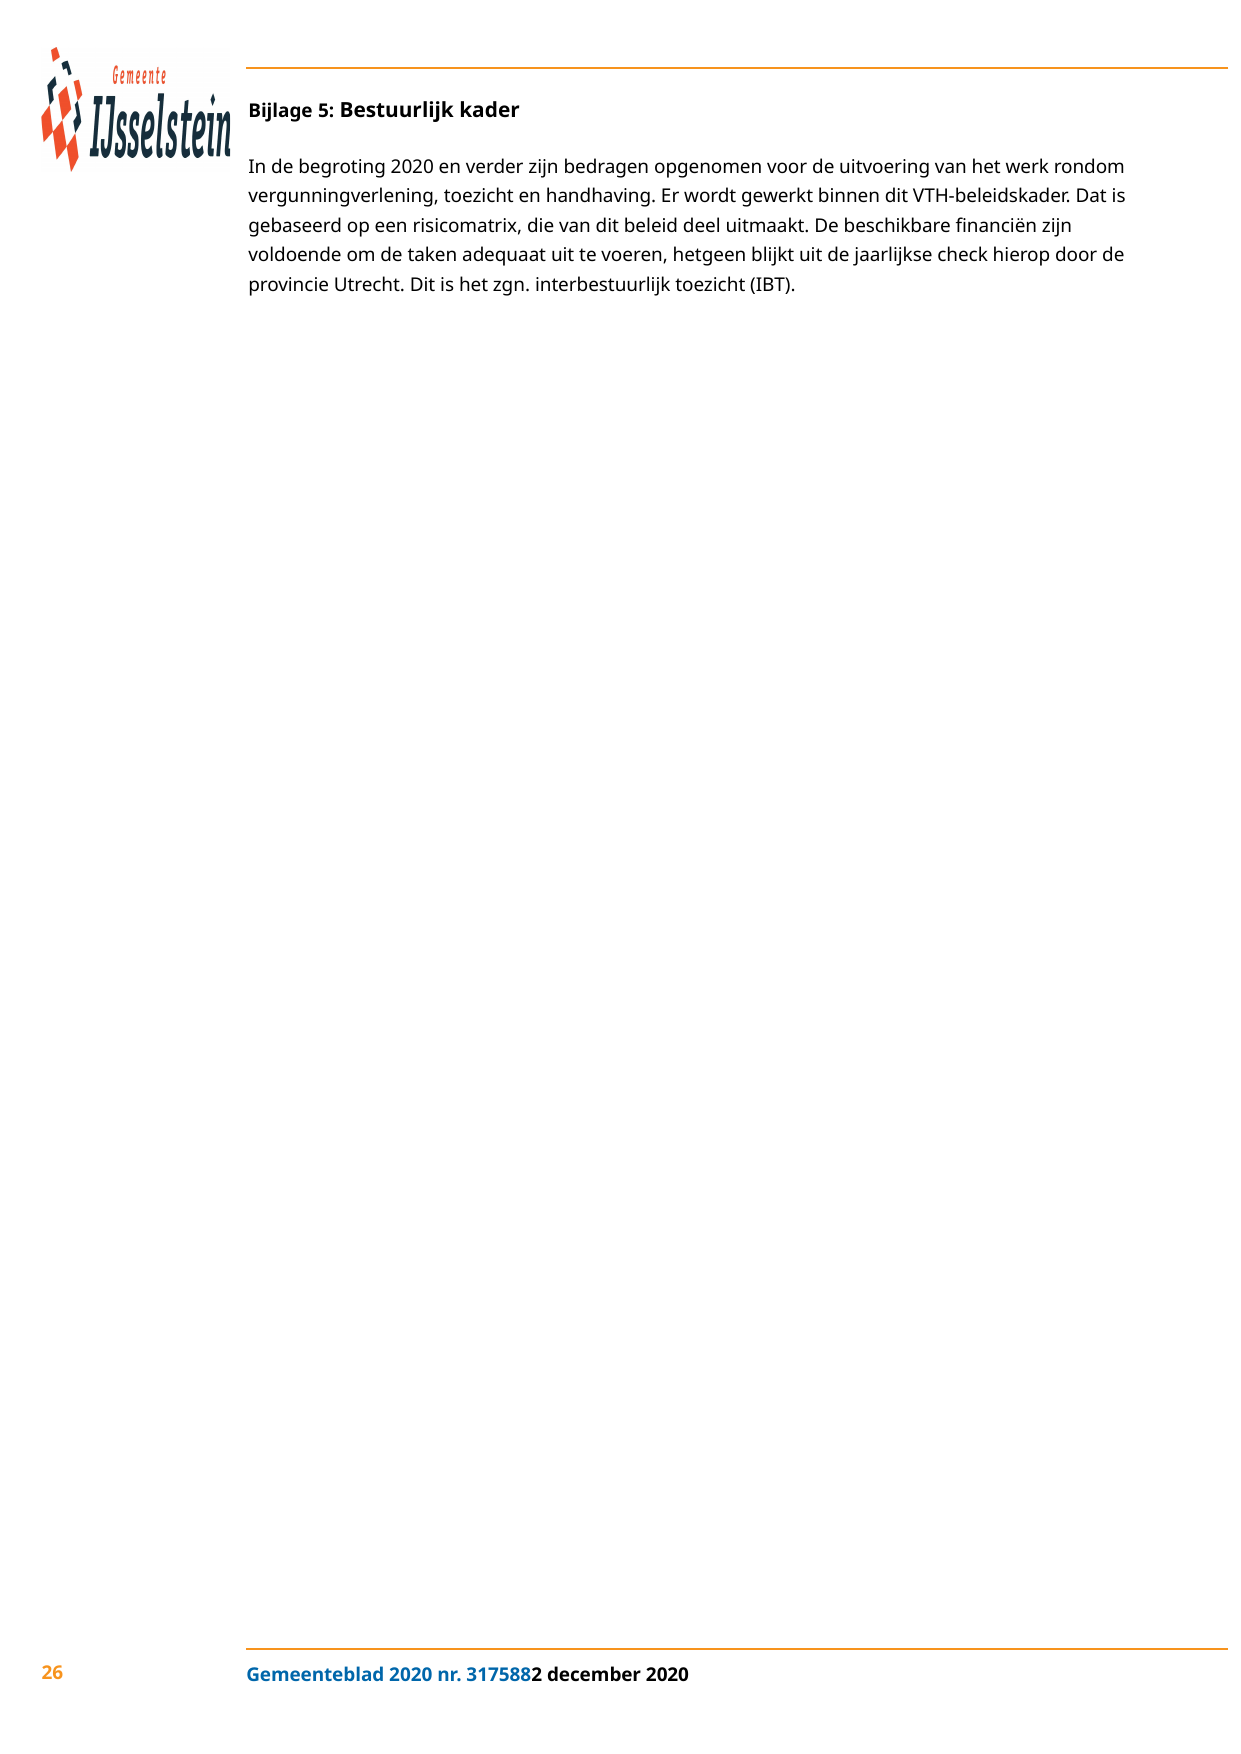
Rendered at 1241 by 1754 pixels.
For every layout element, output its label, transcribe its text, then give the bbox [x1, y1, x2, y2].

text Bijlage 5: Bestuurlijk kader [248, 95, 1152, 123]
text In de begroting 2020 en verder zijn bedragen opgenomen voor de uitvoering van het werk rondom vergunningverlening, toezicht en handhaving. Er wordt gewerkt binnen dit VTH-beleidskader. Dat is gebaseerd op een risicomatrix, die van dit beleid deel uitmaakt. De beschikbare financiën zijn voldoende om de taken adequaat uit te voeren, hetgeen blijkt uit de jaarlijkse check hierop door de provincie Utrecht. Dit is het zgn. interbestuurlijk toezicht (IBT). [248, 153, 1152, 297]
picture [41, 47, 231, 172]
